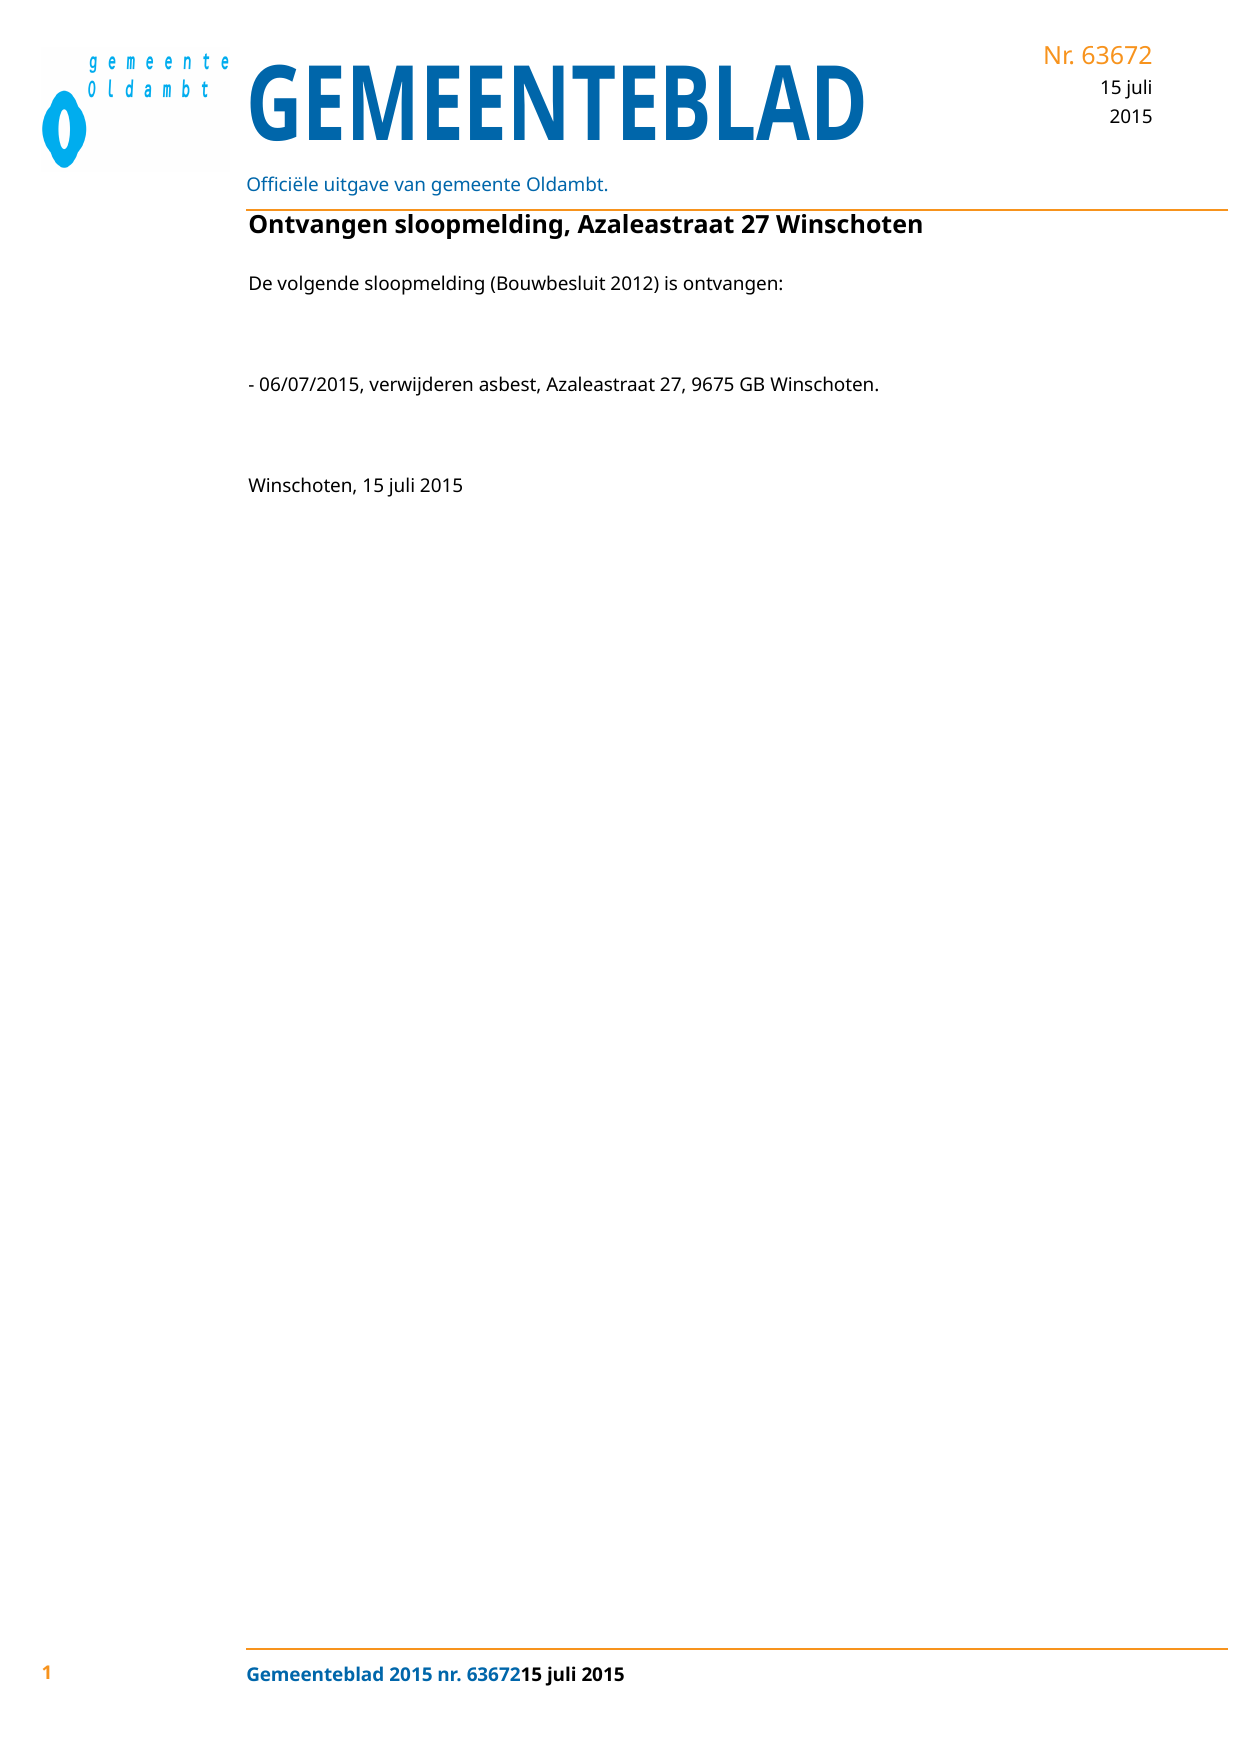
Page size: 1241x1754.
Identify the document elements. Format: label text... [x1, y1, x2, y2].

text Winschoten, 15 juli 2015 [248, 472, 1152, 498]
text Ontvangen sloopmelding, Azaleastraat 27 Winschoten [248, 211, 1152, 241]
picture [41, 47, 231, 172]
text - 06/07/2015, verwijderen asbest, Azaleastraat 27, 9675 GB Winschoten. [248, 371, 1152, 397]
text De volgende sloopmelding (Bouwbesluit 2012) is ontvangen: [248, 270, 1152, 296]
